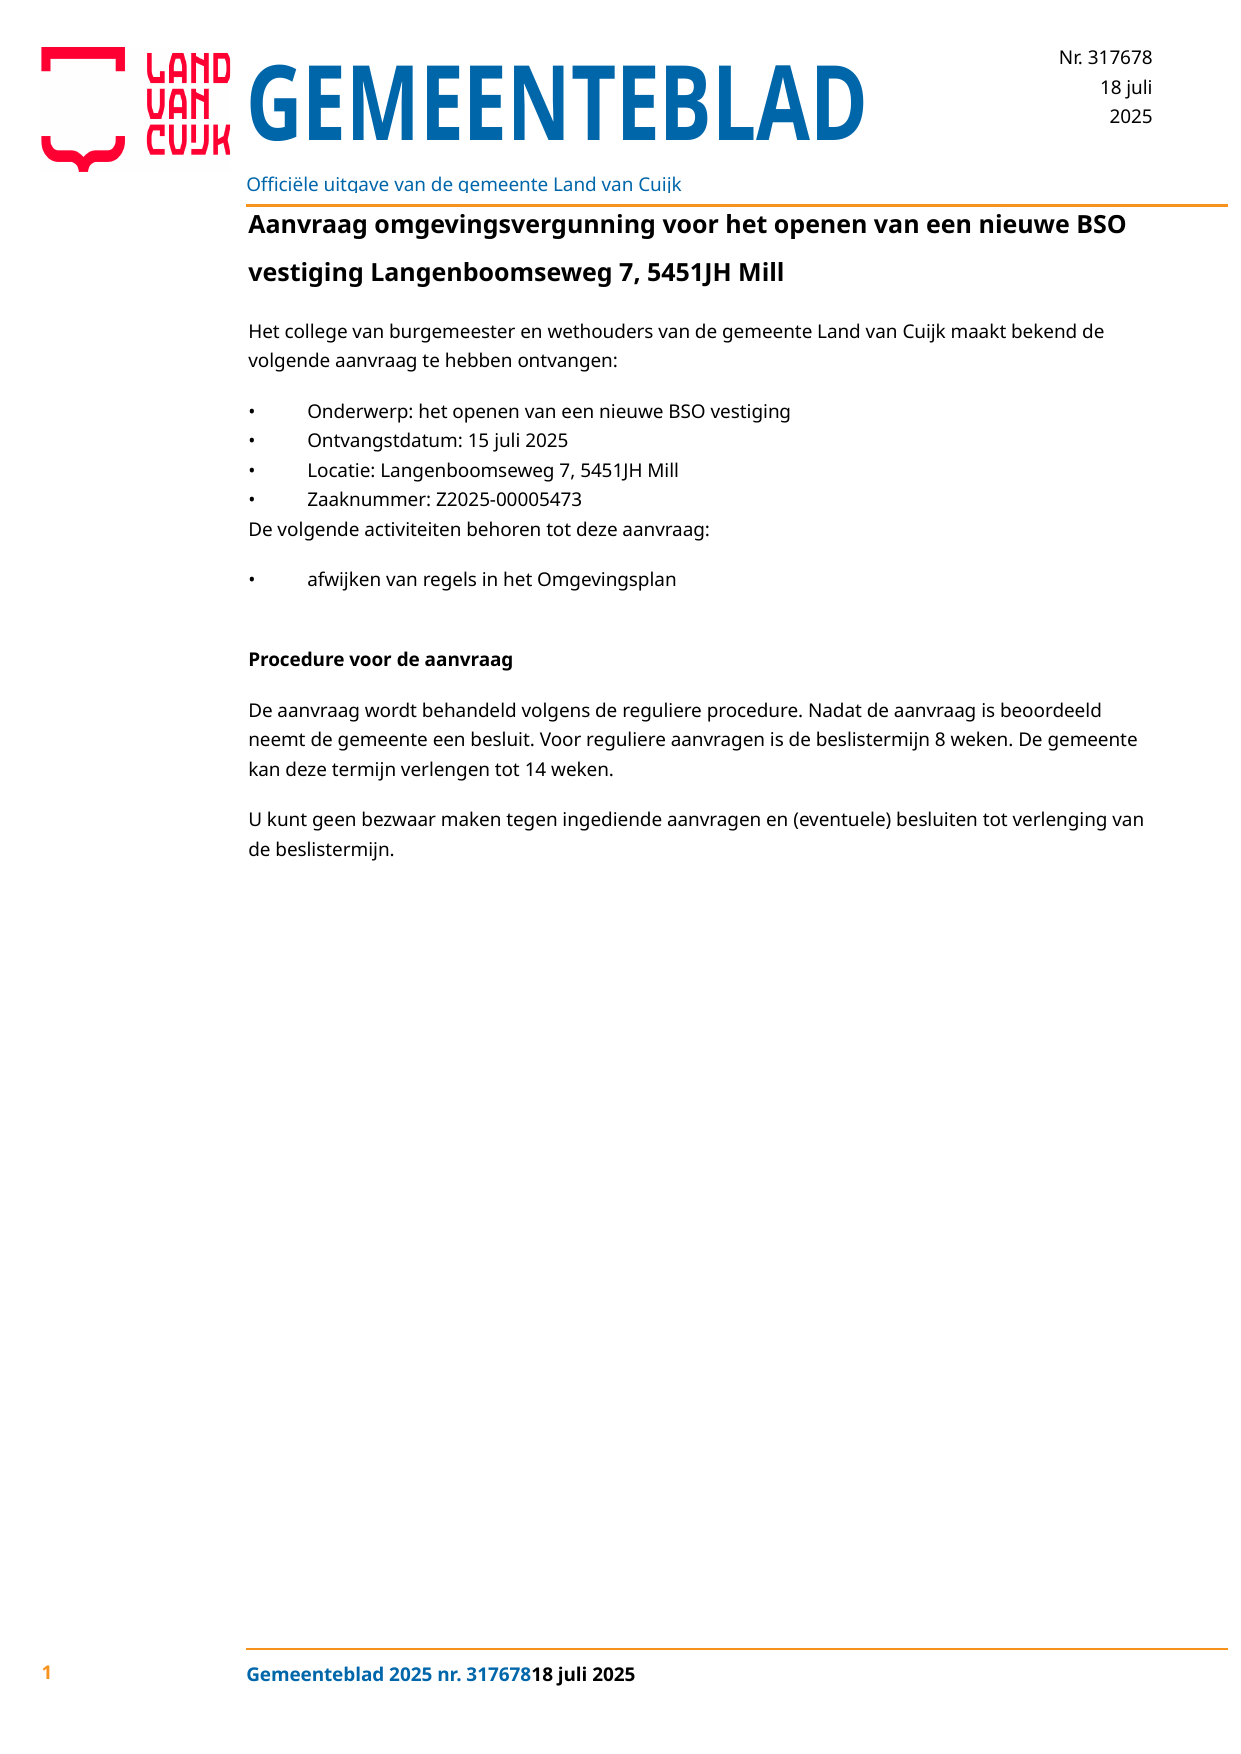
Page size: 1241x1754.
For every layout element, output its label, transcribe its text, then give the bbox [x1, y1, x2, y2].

text De volgende activiteiten behoren tot deze aanvraag: [248, 516, 1152, 542]
list Zaaknummer: Z2025-00005473 [248, 487, 1152, 512]
list afwijken van regels in het Omgevingsplan [248, 567, 1152, 592]
text De aanvraag wordt behandeld volgens de reguliere procedure. Nadat de aanvraag is beoordeeld neemt de gemeente een besluit. Voor reguliere aanvragen is de beslistermijn 8 weken. De gemeente kan deze termijn verlengen tot 14 weken. [248, 697, 1152, 782]
text Procedure voor de aanvraag [248, 647, 1152, 672]
text Het college van burgemeester en wethouders van de gemeente Land van Cuijk maakt bekend de volgende aanvraag te hebben ontvangen: [248, 318, 1152, 373]
picture [41, 47, 231, 172]
text Aanvraag omgevingsvergunning voor het openen van een nieuwe BSO vestiging Langenboomseweg 7, 5451JH Mill [248, 207, 1152, 288]
list Locatie: Langenboomseweg 7, 5451JH Mill [248, 457, 1152, 483]
text U kunt geen bezwaar maken tegen ingediende aanvragen en (eventuele) besluiten tot verlenging van de beslistermijn. [248, 807, 1152, 862]
list Onderwerp: het openen van een nieuwe BSO vestiging [248, 398, 1152, 424]
list Ontvangstdatum: 15 juli 2025 [248, 427, 1152, 453]
